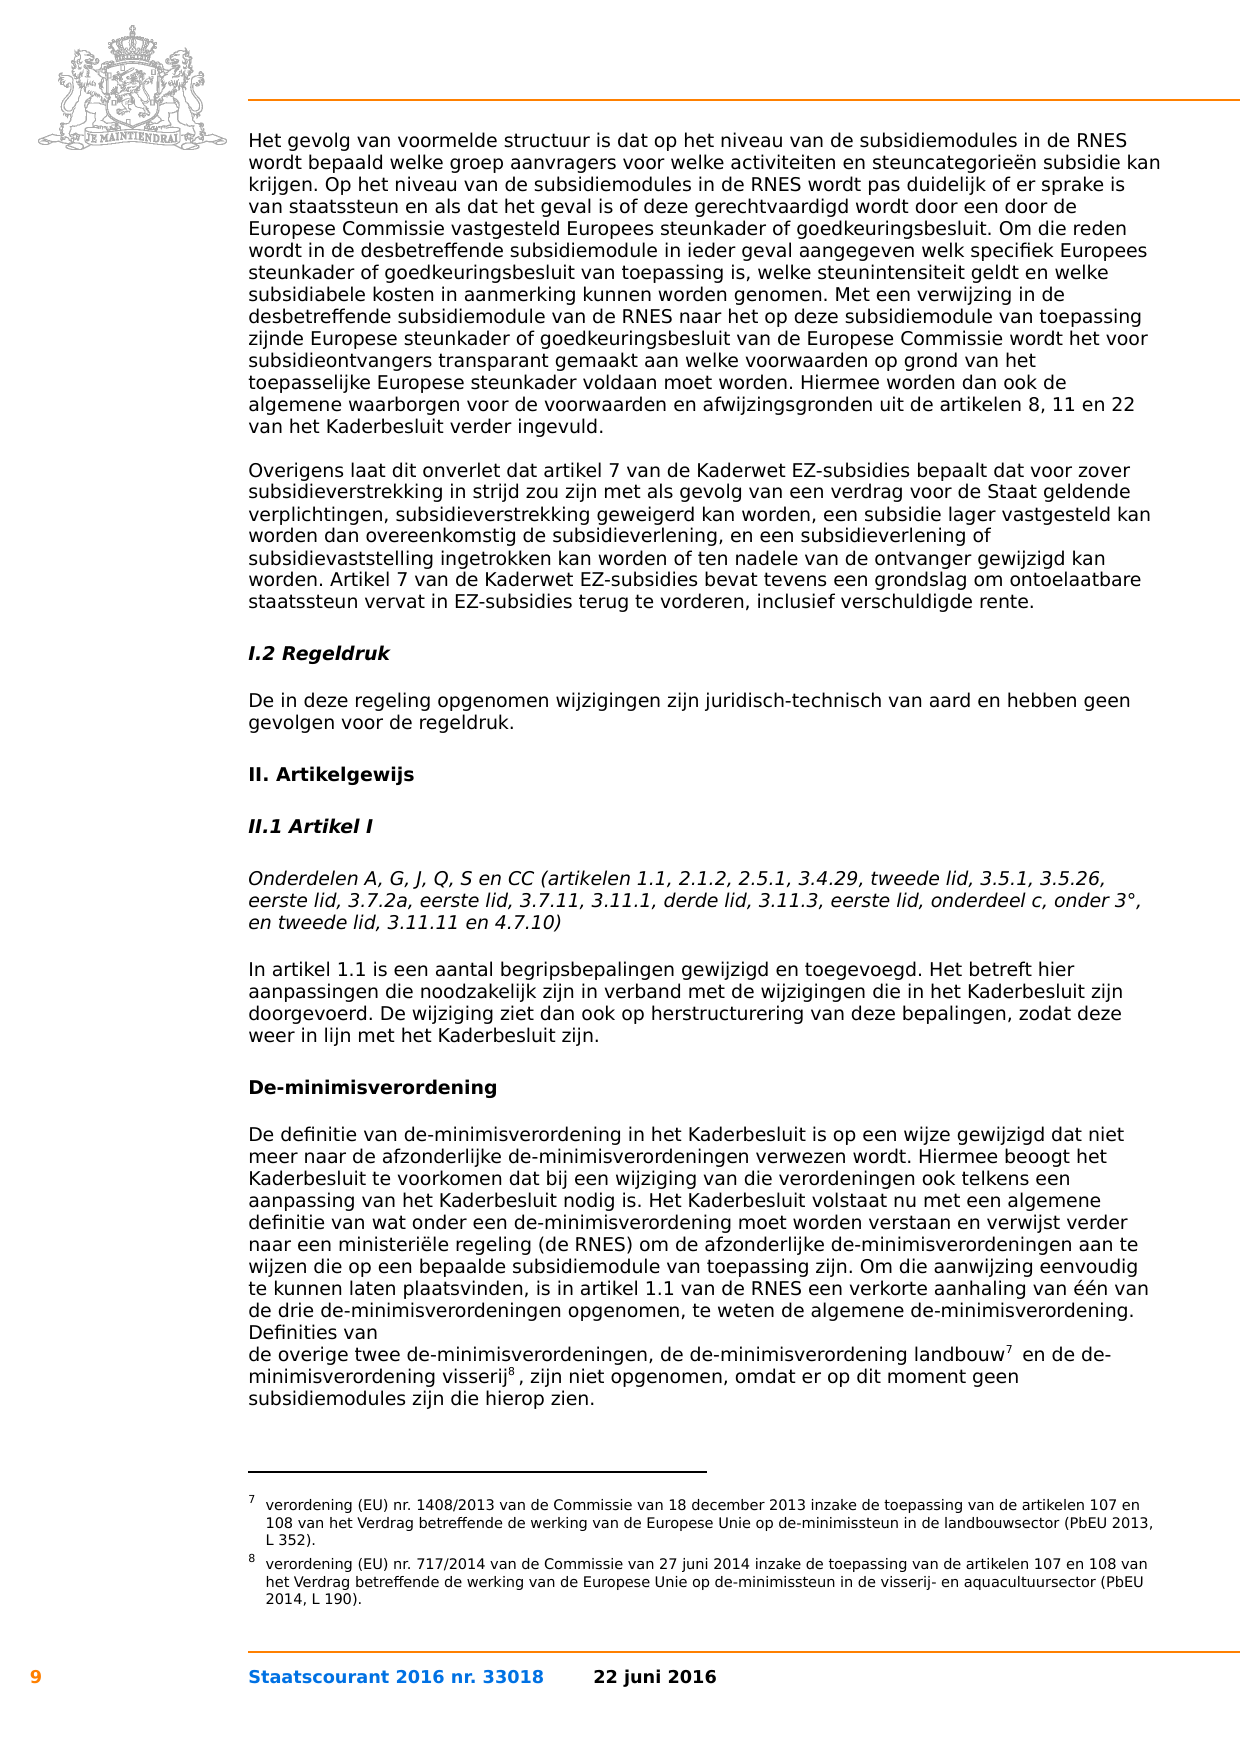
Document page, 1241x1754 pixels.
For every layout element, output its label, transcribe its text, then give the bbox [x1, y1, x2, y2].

subtitle I.2 Regeldruk [248, 643, 1163, 665]
subtitle Onderdelen A, G, J, Q, S en CC (artikelen 1.1, 2.1.2, 2.5.1, 3.4.29, tweede lid, 3.5.1, 3.5.26, eerste lid, 3.7.2a, eerste lid, 3.7.11, 3.11.1, derde lid, 3.11.3, eerste lid, onderdeel c, onder 3°, en tweede lid, 3.11.11 en 4.7.10) [248, 868, 1163, 934]
text Het gevolg van voormelde structuur is dat op het niveau van de subsidiemodules in de RNES wordt bepaald welke groep aanvragers voor welke activiteiten en steuncategorieën subsidie kan krijgen. Op het niveau van de subsidiemodules in de RNES wordt pas duidelijk of er sprake is van staatssteun en als dat het geval is of deze gerechtvaardigd wordt door een door de Europese Commissie vastgesteld Europees steunkader of goedkeuringsbesluit. Om die reden wordt in de desbetreffende subsidiemodule in ieder geval aangegeven welk specifiek Europees steunkader of goedkeuringsbesluit van toepassing is, welke steunintensiteit geldt en welke subsidiabele kosten in aanmerking kunnen worden genomen. Met een verwijzing in de desbetreffende subsidiemodule van de RNES naar het op deze subsidiemodule van toepassing zijnde Europese steunkader of goedkeuringsbesluit van de Europese Commissie wordt het voor subsidieontvangers transparant gemaakt aan welke voorwaarden op grond van het toepasselijke Europese steunkader voldaan moet worden. Hiermee worden dan ook de algemene waarborgen voor de voorwaarden en afwijzingsgronden uit de artikelen 8, 11 en 22 van het Kaderbesluit verder ingevuld. [248, 130, 1163, 438]
subtitle De-minimisverordening [248, 1077, 1163, 1099]
picture [38, 25, 227, 150]
text Overigens laat dit onverlet dat artikel 7 van de Kaderwet EZ-subsidies bepaalt dat voor zover subsidieverstrekking in strijd zou zijn met als gevolg van een verdrag voor de Staat geldende verplichtingen, subsidieverstrekking geweigerd kan worden, een subsidie lager vastgesteld kan worden dan overeenkomstig de subsidieverlening, en een subsidieverlening of subsidievaststelling ingetrokken kan worden of ten nadele van de ontvanger gewijzigd kan worden. Artikel 7 van de Kaderwet EZ-subsidies bevat tevens een grondslag om ontoelaatbare staatssteun vervat in EZ-subsidies terug te vorderen, inclusief verschuldigde rente. [248, 459, 1163, 613]
subtitle II.1 Artikel I [248, 816, 1163, 838]
text de overige twee de-minimisverordeningen, de de-minimisverordening landbouw en de de-minimisverordening visserij, zijn niet opgenomen, omdat er op dit moment geen subsidiemodules zijn die hierop zien. [248, 1344, 1163, 1410]
text De definitie van de-minimisverordening in het Kaderbesluit is op een wijze gewijzigd dat niet meer naar de afzonderlijke de-minimisverordeningen verwezen wordt. Hiermee beoogt het Kaderbesluit te voorkomen dat bij een wijziging van die verordeningen ook telkens een aanpassing van het Kaderbesluit nodig is. Het Kaderbesluit volstaat nu met een algemene definitie van wat onder een de-minimisverordening moet worden verstaan en verwijst verder naar een ministeriële regeling (de RNES) om de afzonderlijke de-minimisverordeningen aan te wijzen die op een bepaalde subsidiemodule van toepassing zijn. Om die aanwijzing eenvoudig te kunnen laten plaatsvinden, is in artikel 1.1 van de RNES een verkorte aanhaling van één van de drie de-minimisverordeningen opgenomen, te weten de algemene de-minimisverordening. Definities van [248, 1124, 1163, 1344]
text In artikel 1.1 is een aantal begripsbepalingen gewijzigd en toegevoegd. Het betreft hier aanpassingen die noodzakelijk zijn in verband met de wijzigingen die in het Kaderbesluit zijn doorgevoerd. De wijziging ziet dan ook op herstructurering van deze bepalingen, zodat deze weer in lijn met het Kaderbesluit zijn. [248, 959, 1163, 1047]
subtitle II. Artikelgewijs [248, 764, 1163, 786]
text verordening (EU) nr. 717/2014 van de Commissie van 27 juni 2014 inzake de toepassing van de artikelen 107 en 108 van het Verdrag betreffende de werking van de Europese Unie op de-minimissteun in de visserij- en aquacultuursector (PbEU 2014, L 190). [248, 1552, 1163, 1608]
text verordening (EU) nr. 1408/2013 van de Commissie van 18 december 2013 inzake de toepassing van de artikelen 107 en 108 van het Verdrag betreffende de werking van de Europese Unie op de-minimissteun in de landbouwsector (PbEU 2013, L 352). [248, 1493, 1163, 1549]
text De in deze regeling opgenomen wijzigingen zijn juridisch-technisch van aard en hebben geen gevolgen voor de regeldruk. [248, 690, 1163, 734]
